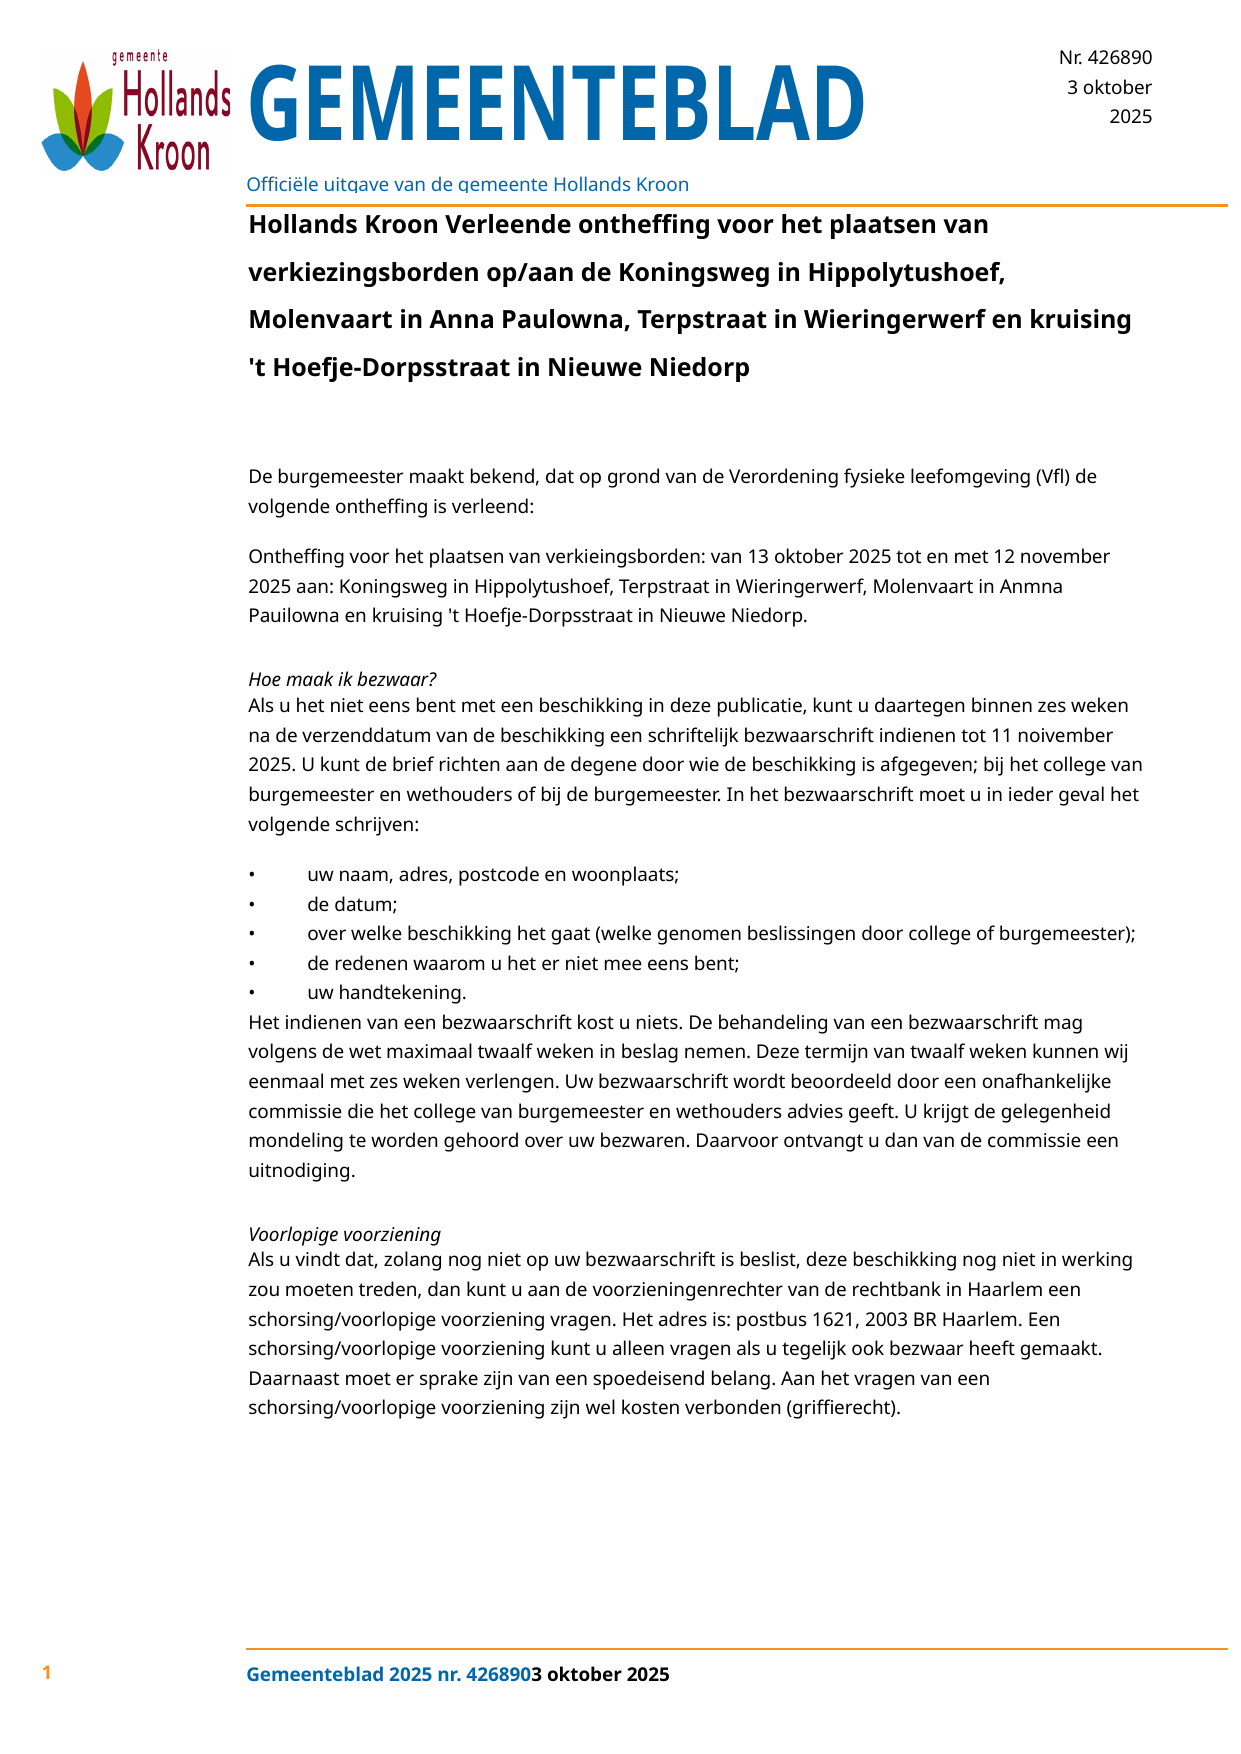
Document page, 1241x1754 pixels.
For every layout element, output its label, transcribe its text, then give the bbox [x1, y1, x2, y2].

text Ontheffing voor het plaatsen van verkieingsborden: van 13 oktober 2025 tot en met 12 november 2025 aan: Koningsweg in Hippolytushoef, Terpstraat in Wieringerwerf, Molenvaart in Anmna Pauilowna en kruising 't Hoefje-Dorpsstraat in Nieuwe Niedorp. [248, 543, 1152, 628]
text Het indienen van een bezwaarschrift kost u niets. De behandeling van een bezwaarschrift mag volgens de wet maximaal twaalf weken in beslag nemen. Deze termijn van twaalf weken kunnen wij eenmaal met zes weken verlengen. Uw bezwaarschrift wordt beoordeeld door een onafhankelijke commissie die het college van burgemeester en wethouders advies geeft. U krijgt de gelegenheid mondeling te worden gehoord over uw bezwaren. Daarvoor ontvangt u dan van de commissie een uitnodiging. [248, 1009, 1152, 1183]
list de datum; [248, 891, 1152, 916]
list over welke beschikking het gaat (welke genomen beslissingen door college of burgemeester); [248, 920, 1152, 946]
text Als u vindt dat, zolang nog niet op uw bezwaarschrift is beslist, deze beschikking nog niet in werking zou moeten treden, dan kunt u aan de voorzieningenrechter van de rechtbank in Haarlem een schorsing/voorlopige voorziening vragen. Het adres is: postbus 1621, 2003 BR Haarlem. Een schorsing/voorlopige voorziening kunt u alleen vragen als u tegelijk ook bezwaar heeft gemaakt. Daarnaast moet er sprake zijn van een spoedeisend belang. Aan het vragen van een schorsing/voorlopige voorziening zijn wel kosten verbonden (griffierecht). [248, 1247, 1152, 1420]
list uw handtekening. [248, 979, 1152, 1005]
picture [41, 47, 231, 172]
text Als u het niet eens bent met een beschikking in deze publicatie, kunt u daartegen binnen zes weken na de verzenddatum van de beschikking een schriftelijk bezwaarschrift indienen tot 11 noivember 2025. U kunt de brief richten aan de degene door wie de beschikking is afgegeven; bij het college van burgemeester en wethouders of bij de burgemeester. In het bezwaarschrift moet u in ieder geval het volgende schrijven: [248, 692, 1152, 836]
text Hollands Kroon Verleende ontheffing voor het plaatsen van verkiezingsborden op/aan de Koningsweg in Hippolytushoef, Molenvaart in Anna Paulowna, Terpstraat in Wieringerwerf en kruising 't Hoefje-Dorpsstraat in Nieuwe Niedorp [248, 207, 1152, 384]
list uw naam, adres, postcode en woonplaats; [248, 861, 1152, 887]
text Hoe maak ik bezwaar? [248, 667, 1152, 692]
text De burgemeester maakt bekend, dat op grond van de Verordening fysieke leefomgeving (Vfl) de volgende ontheffing is verleend: [248, 463, 1152, 519]
list de redenen waarom u het er niet mee eens bent; [248, 950, 1152, 976]
text Voorlopige voorziening [248, 1221, 1152, 1247]
